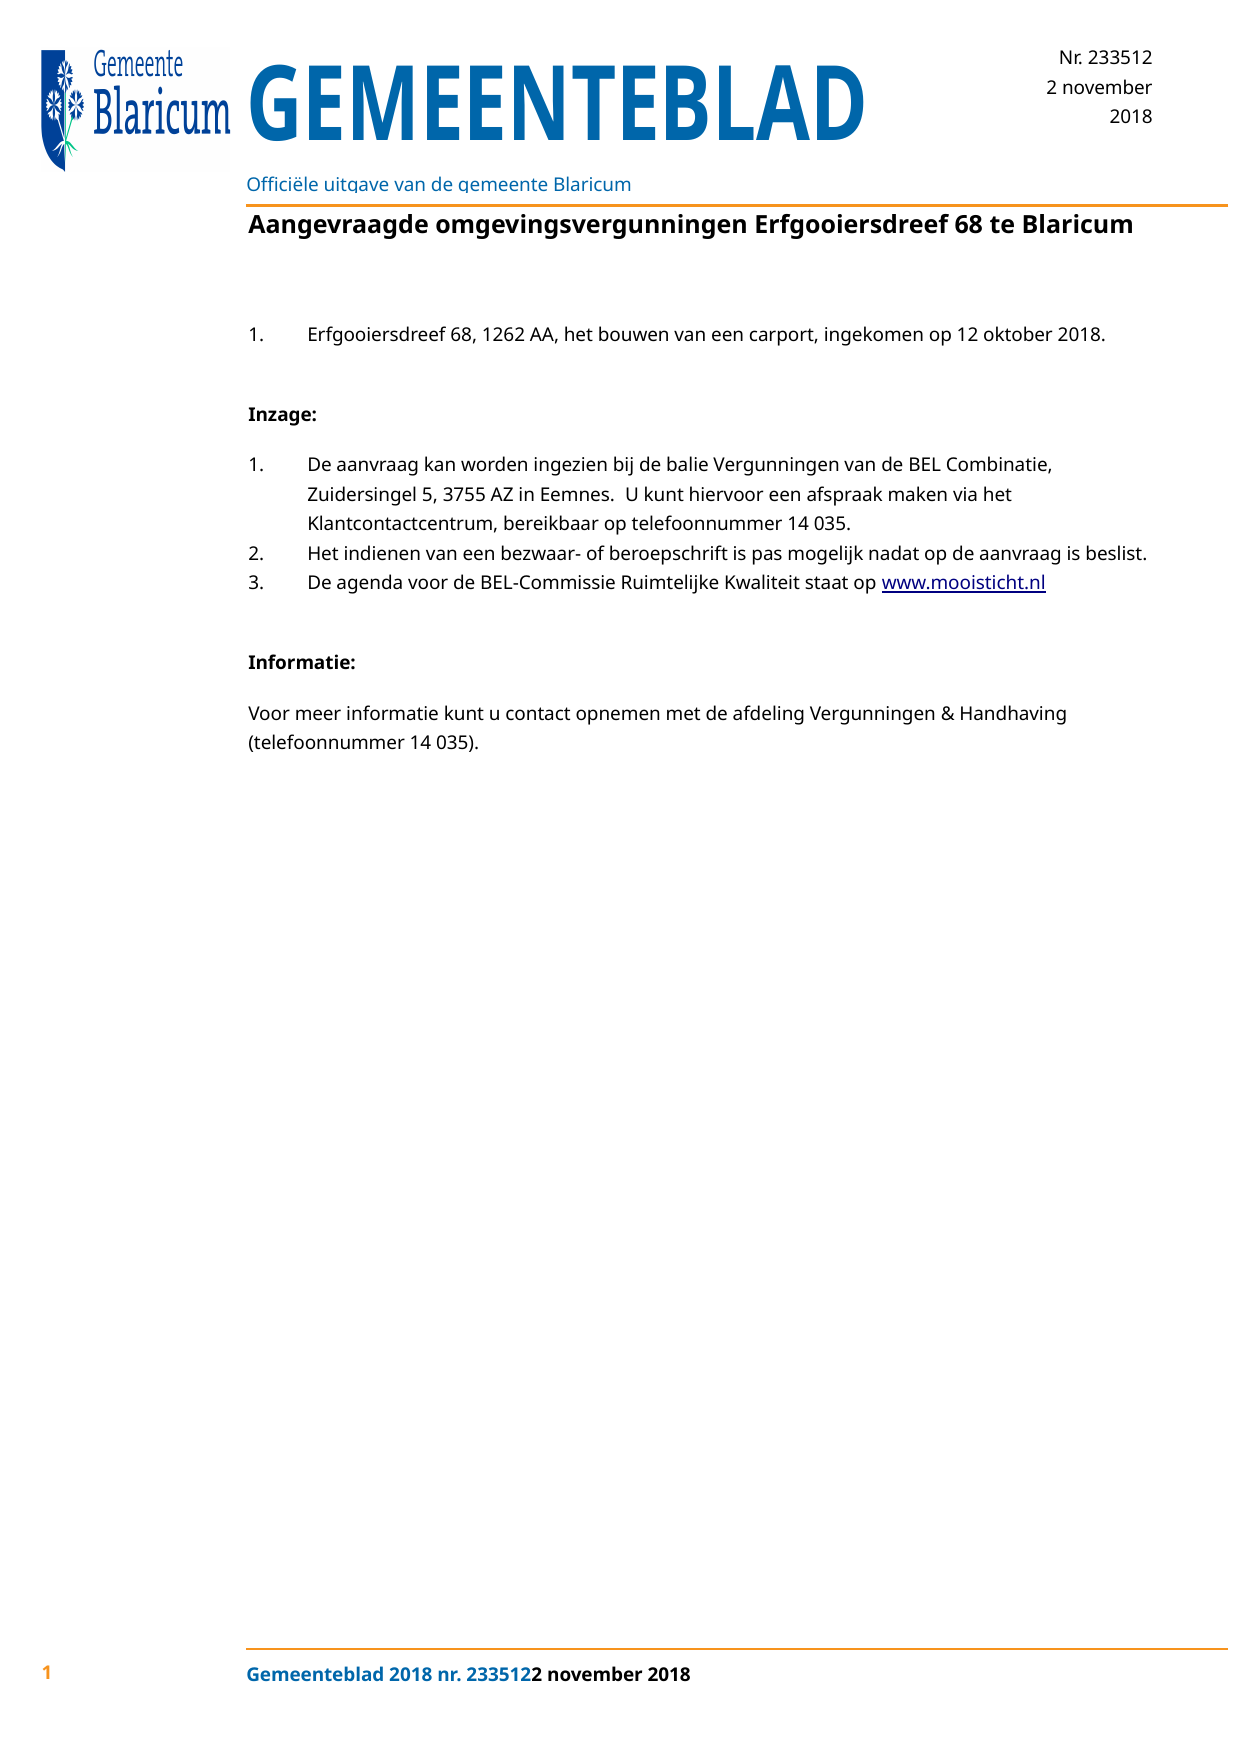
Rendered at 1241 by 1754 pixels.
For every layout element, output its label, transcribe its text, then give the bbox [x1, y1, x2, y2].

text Informatie: [248, 649, 1152, 675]
picture [41, 47, 231, 172]
text Voor meer informatie kunt u contact opnemen met de afdeling Vergunningen & Handhaving (telefoonnummer 14 035). [248, 700, 1152, 755]
list De agenda voor de BEL-Commissie Ruimtelijke Kwaliteit staat op www.mooisticht.nl [248, 569, 1152, 595]
text Inzage: [248, 401, 1152, 426]
list De aanvraag kan worden ingezien bij de balie Vergunningen van de BEL Combinatie, Zuidersingel 5, 3755 AZ in Eemnes. U kunt hiervoor een afspraak maken via het Klantcontactcentrum, bereikbaar op telefoonnummer 14 035. [248, 451, 1152, 536]
list Erfgooiersdreef 68, 1262 AA, het bouwen van een carport, ingekomen op 12 oktober 2018. [248, 321, 1152, 346]
list Het indienen van een bezwaar- of beroepschrift is pas mogelijk nadat op de aanvraag is beslist. [248, 540, 1152, 566]
text Aangevraagde omgevingsvergunningen Erfgooiersdreef 68 te Blaricum [248, 207, 1152, 241]
